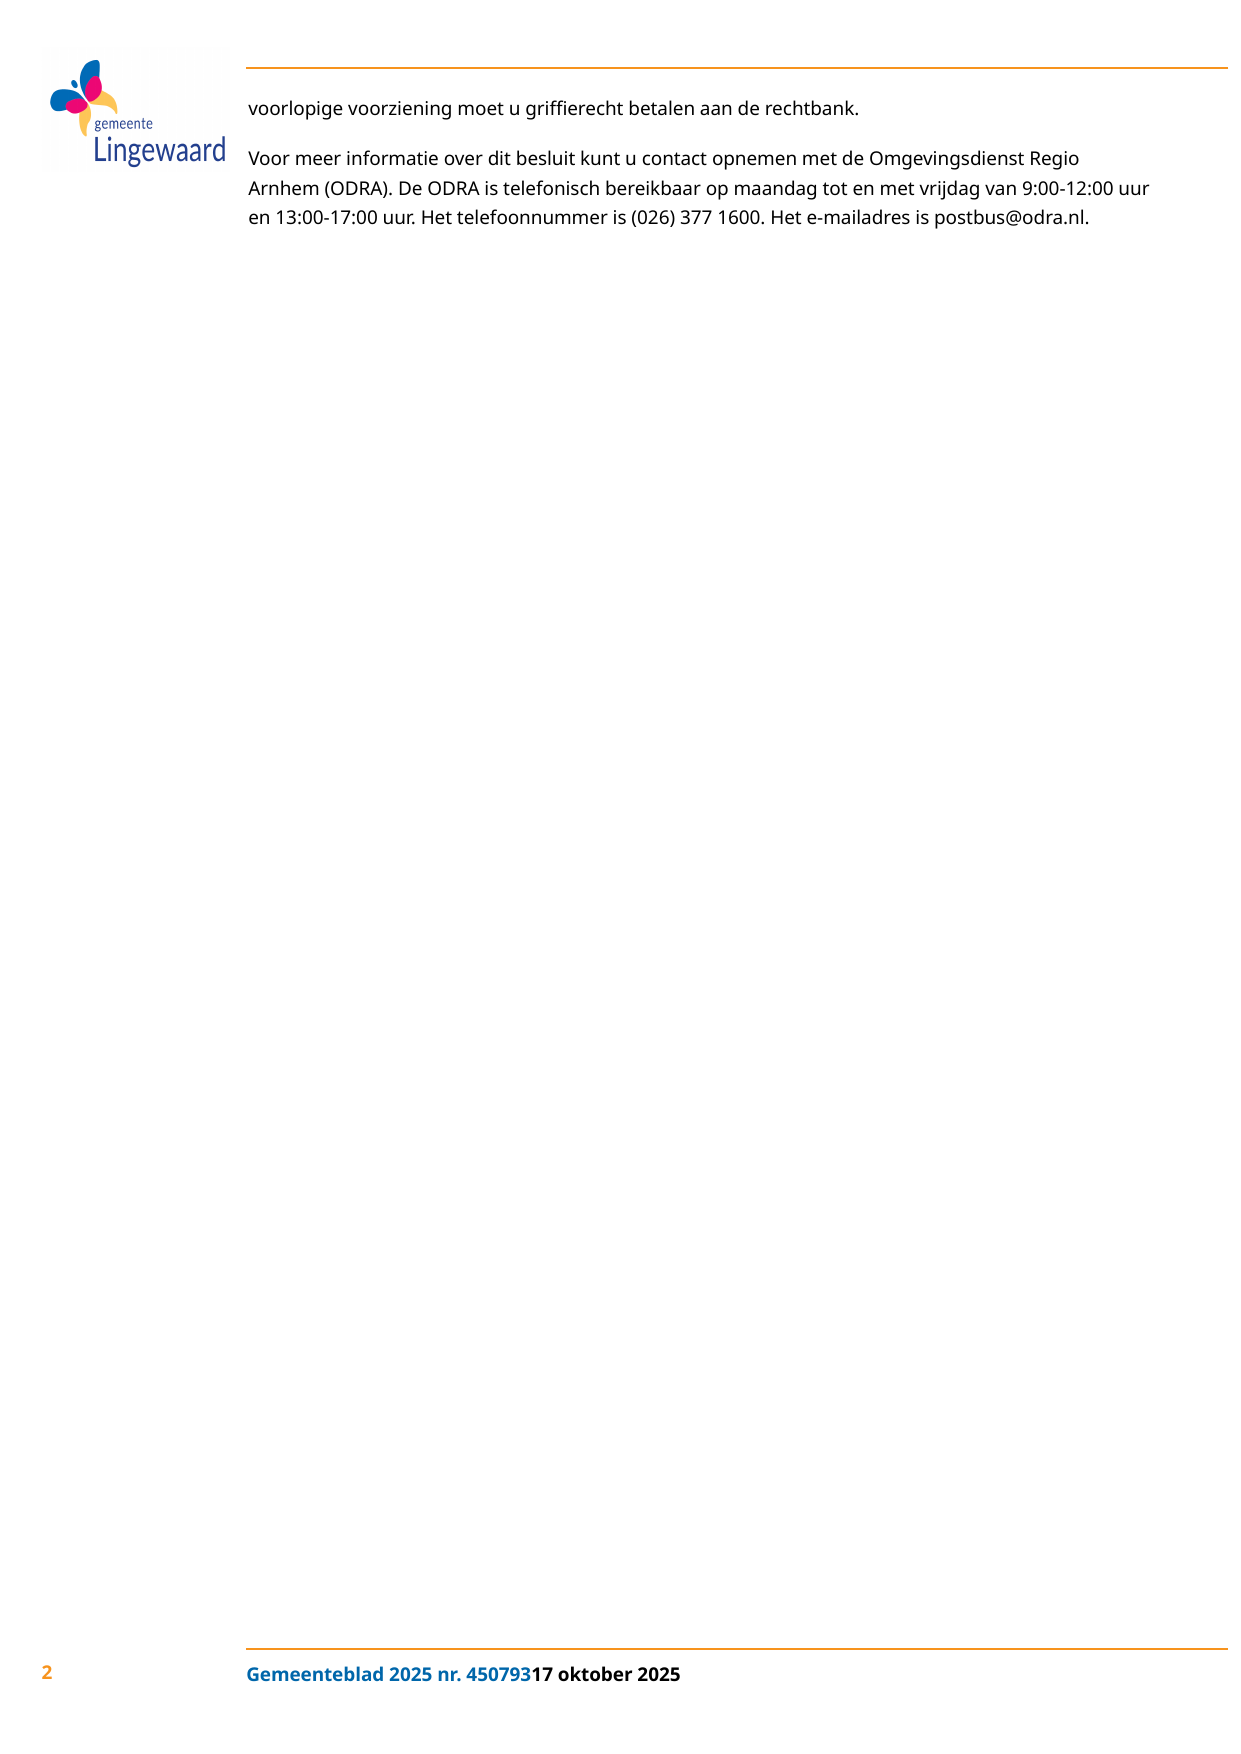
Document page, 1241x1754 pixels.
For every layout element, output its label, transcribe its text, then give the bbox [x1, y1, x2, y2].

picture [41, 47, 231, 172]
text Voor meer informatie over dit besluit kunt u contact opnemen met de Omgevingsdienst Regio Arnhem (ODRA). De ODRA is telefonisch bereikbaar op maandag tot en met vrijdag van 9:00-12:00 uur en 13:00-17:00 uur. Het telefoonnummer is (026) 377 1600. Het e-mailadres is postbus@odra.nl. [248, 145, 1152, 230]
text voorlopige voorziening moet u griffierecht betalen aan de rechtbank. [248, 95, 1152, 121]
